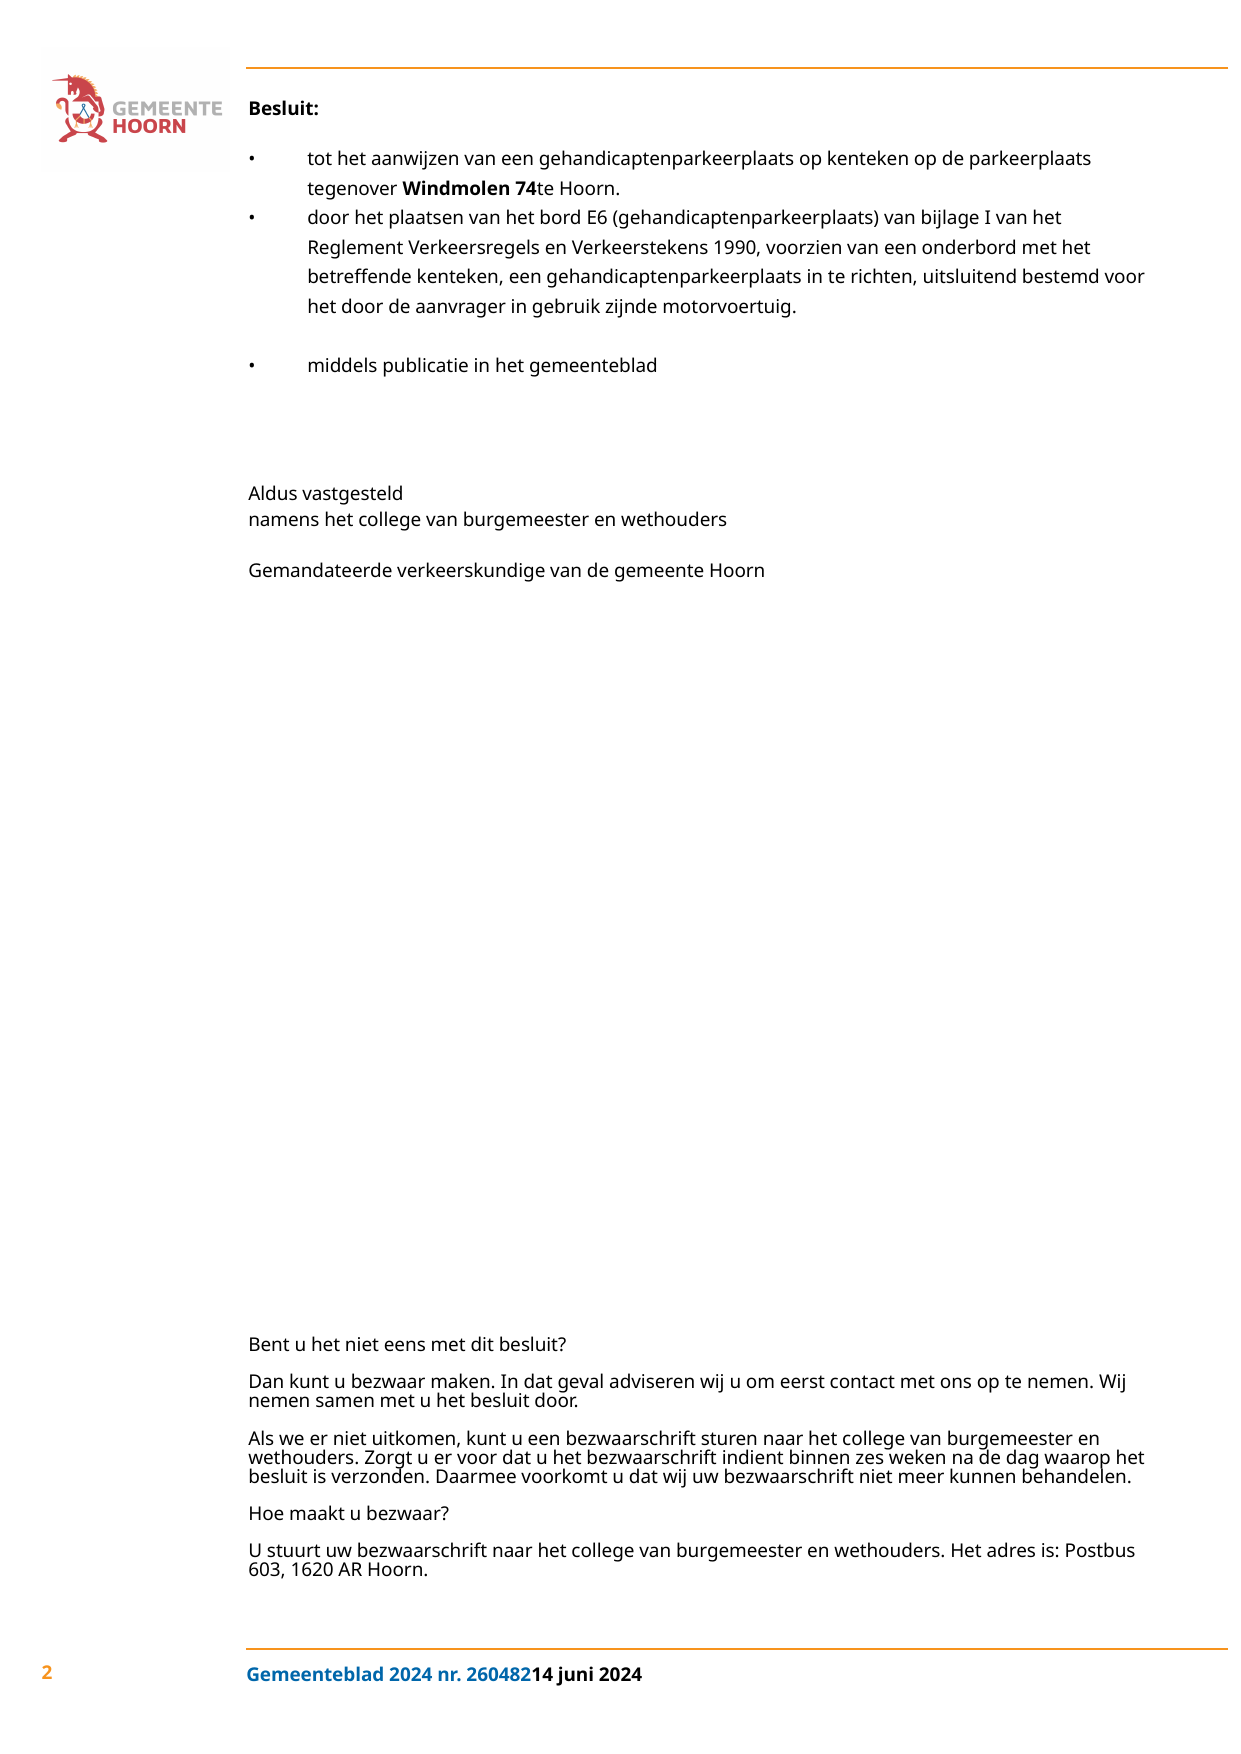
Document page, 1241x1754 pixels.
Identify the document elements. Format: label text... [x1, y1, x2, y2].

text Als we er niet uitkomen, kunt u een bezwaarschrift sturen naar het college van burgemeester en wethouders. Zorgt u er voor dat u het bezwaarschrift indient binnen zes weken na de dag waarop het besluit is verzonden. Daarmee voorkomt u dat wij uw bezwaarschrift niet meer kunnen behandelen. [248, 1429, 1152, 1487]
text Dan kunt u bezwaar maken. In dat geval adviseren wij u om eerst contact met ons op te nemen. Wij nemen samen met u het besluit door. [248, 1373, 1152, 1412]
text U stuurt uw bezwaarschrift naar het college van burgemeester en wethouders. Het adres is: Postbus 603, 1620 AR Hoorn. [248, 1542, 1152, 1581]
text Aldus vastgesteld [248, 480, 1152, 506]
text Besluit: [248, 95, 1152, 121]
picture [41, 47, 231, 172]
text namens het college van burgemeester en wethouders [248, 506, 1152, 532]
list middels publicatie in het gemeenteblad [248, 352, 1152, 378]
text Bent u het niet eens met dit besluit? [248, 1336, 1152, 1356]
list tot het aanwijzen van een gehandicaptenparkeerplaats op kenteken op de parkeerplaats tegenover Windmolen 74te Hoorn. [248, 145, 1152, 201]
text Hoe maakt u bezwaar? [248, 1505, 1152, 1524]
text Gemandateerde verkeerskundige van de gemeente Hoorn [248, 557, 1152, 583]
list door het plaatsen van het bord E6 (gehandicaptenparkeerplaats) van bijlage I van het Reglement Verkeersregels en Verkeerstekens 1990, voorzien van een onderbord met het betreffende kenteken, een gehandicaptenparkeerplaats in te richten, uitsluitend bestemd voor het door de aanvrager in gebruik zijnde motorvoertuig. [248, 204, 1152, 319]
